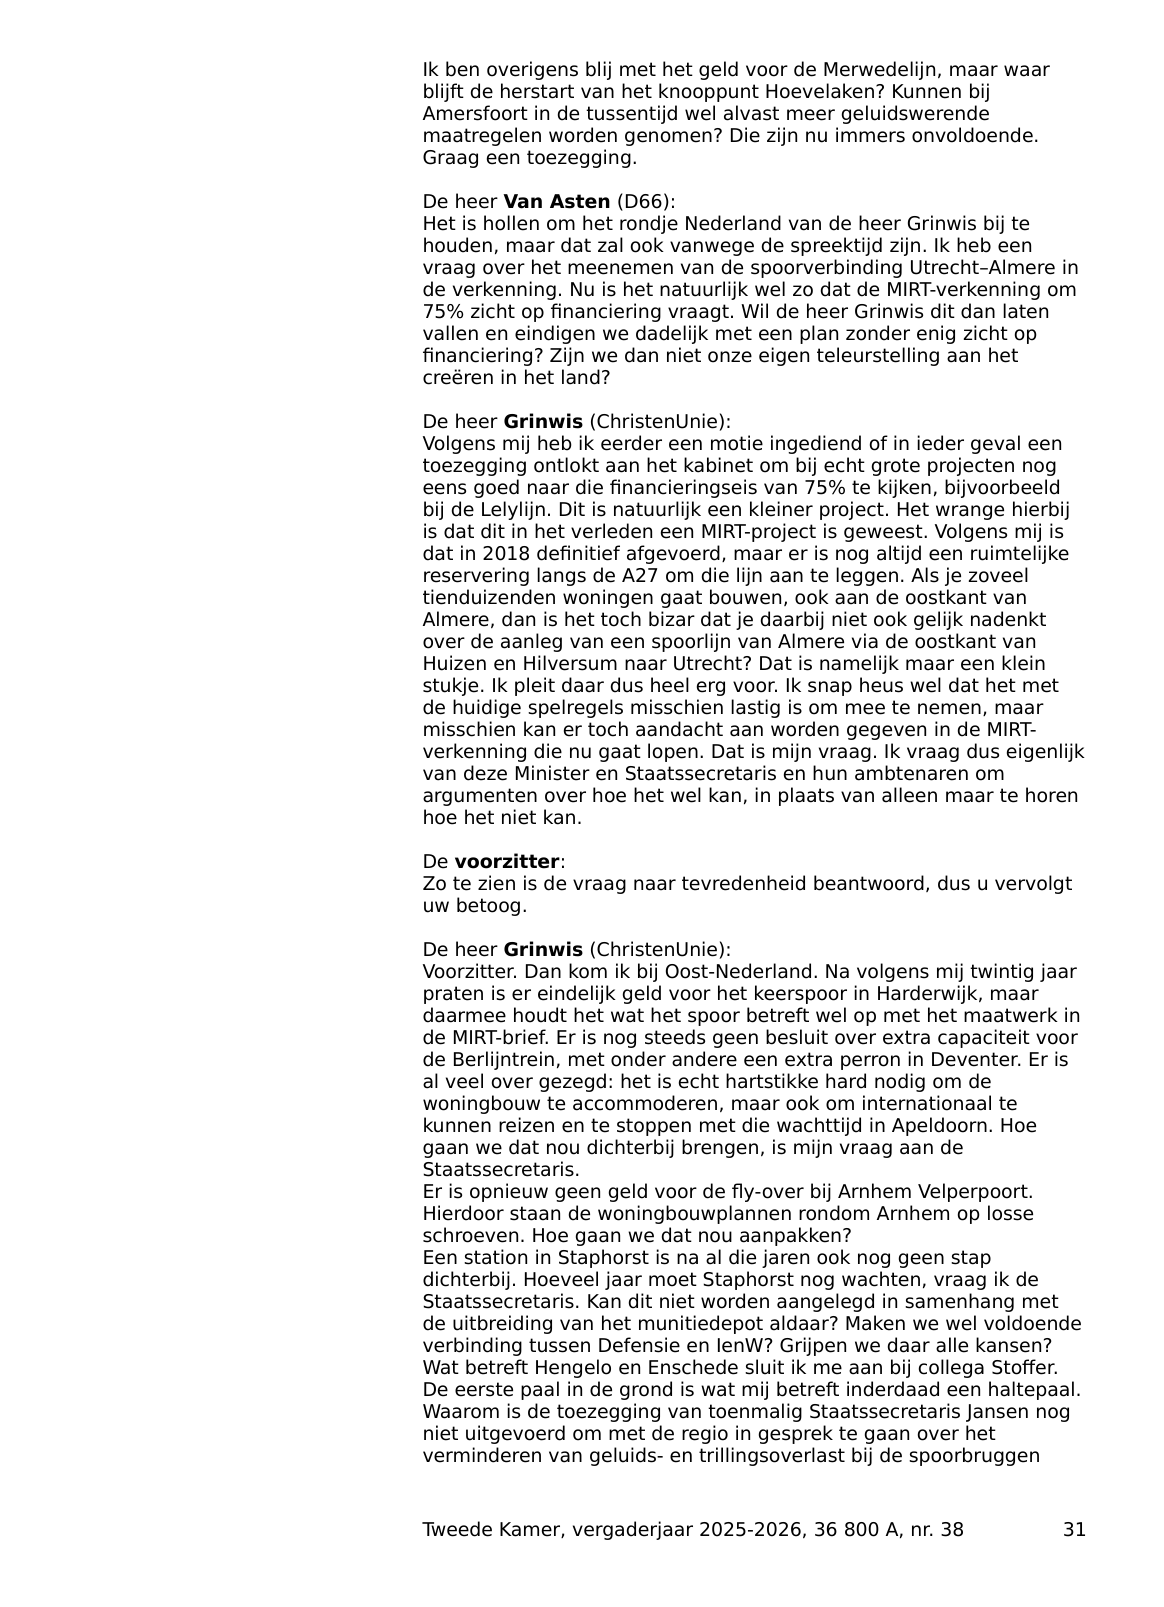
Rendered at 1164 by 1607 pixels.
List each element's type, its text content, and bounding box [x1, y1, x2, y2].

text Wat betreft Hengelo en Enschede sluit ik me aan bij collega Stoffer. De eerste paal in de grond is wat mij betreft inderdaad een haltepaal. Waarom is de toezegging van toenmalig Staatssecretaris Jansen nog niet uitgevoerd om met de regio in gesprek te gaan over het verminderen van geluids- en trillingsoverlast bij de spoorbruggen [422, 1357, 1087, 1467]
text Een station in Staphorst is na al die jaren ook nog geen stap dichterbij. Hoeveel jaar moet Staphorst nog wachten, vraag ik de Staatssecretaris. Kan dit niet worden aangelegd in samenhang met de uitbreiding van het munitiedepot aldaar? Maken we wel voldoende verbinding tussen Defensie en IenW? Grijpen we daar alle kansen? [422, 1247, 1087, 1357]
text De heer Grinwis (ChristenUnie): [422, 411, 1087, 433]
text Voorzitter. Dan kom ik bij Oost-Nederland. Na volgens mij twintig jaar praten is er eindelijk geld voor het keerspoor in Harderwijk, maar daarmee houdt het wat het spoor betreft wel op met het maatwerk in de MIRT-brief. Er is nog steeds geen besluit over extra capaciteit voor de Berlijntrein, met onder andere een extra perron in Deventer. Er is al veel over gezegd: het is echt hartstikke hard nodig om de woningbouw te accommoderen, maar ook om internationaal te kunnen reizen en te stoppen met die wachttijd in Apeldoorn. Hoe gaan we dat nou dichterbij brengen, is mijn vraag aan de Staatssecretaris. [422, 961, 1087, 1181]
text De heer Grinwis (ChristenUnie): [422, 939, 1087, 961]
text Het is hollen om het rondje Nederland van de heer Grinwis bij te houden, maar dat zal ook vanwege de spreektijd zijn. Ik heb een vraag over het meenemen van de spoorverbinding Utrecht–Almere in de verkenning. Nu is het natuurlijk wel zo dat de MIRT-verkenning om 75% zicht op financiering vraagt. Wil de heer Grinwis dit dan laten vallen en eindigen we dadelijk met een plan zonder enig zicht op financiering? Zijn we dan niet onze eigen teleurstelling aan het creëren in het land? [422, 213, 1087, 389]
text Ik ben overigens blij met het geld voor de Merwedelijn, maar waar blijft de herstart van het knooppunt Hoevelaken? Kunnen bij Amersfoort in de tussentijd wel alvast meer geluidswerende maatregelen worden genomen? Die zijn nu immers onvoldoende. Graag een toezegging. [422, 59, 1087, 169]
text Er is opnieuw geen geld voor de fly-over bij Arnhem Velperpoort. Hierdoor staan de woningbouwplannen rondom Arnhem op losse schroeven. Hoe gaan we dat nou aanpakken? [422, 1181, 1087, 1247]
text De voorzitter: [422, 851, 1087, 873]
text De heer Van Asten (D66): [422, 191, 1087, 213]
text Zo te zien is de vraag naar tevredenheid beantwoord, dus u vervolgt uw betoog. [422, 873, 1087, 917]
text Volgens mij heb ik eerder een motie ingediend of in ieder geval een toezegging ontlokt aan het kabinet om bij echt grote projecten nog eens goed naar die financieringseis van 75% te kijken, bijvoorbeeld bij de Lelylijn. Dit is natuurlijk een kleiner project. Het wrange hierbij is dat dit in het verleden een MIRT-project is geweest. Volgens mij is dat in 2018 definitief afgevoerd, maar er is nog altijd een ruimtelijke reservering langs de A27 om die lijn aan te leggen. Als je zoveel tienduizenden woningen gaat bouwen, ook aan de oostkant van Almere, dan is het toch bizar dat je daarbij niet ook gelijk nadenkt over de aanleg van een spoorlijn van Almere via de oostkant van Huizen en Hilversum naar Utrecht? Dat is namelijk maar een klein stukje. Ik pleit daar dus heel erg voor. Ik snap heus wel dat het met de huidige spelregels misschien lastig is om mee te nemen, maar misschien kan er toch aandacht aan worden gegeven in de MIRT-verkenning die nu gaat lopen. Dat is mijn vraag. Ik vraag dus eigenlijk van deze Minister en Staatssecretaris en hun ambtenaren om argumenten over hoe het wel kan, in plaats van alleen maar te horen hoe het niet kan. [422, 433, 1087, 829]
